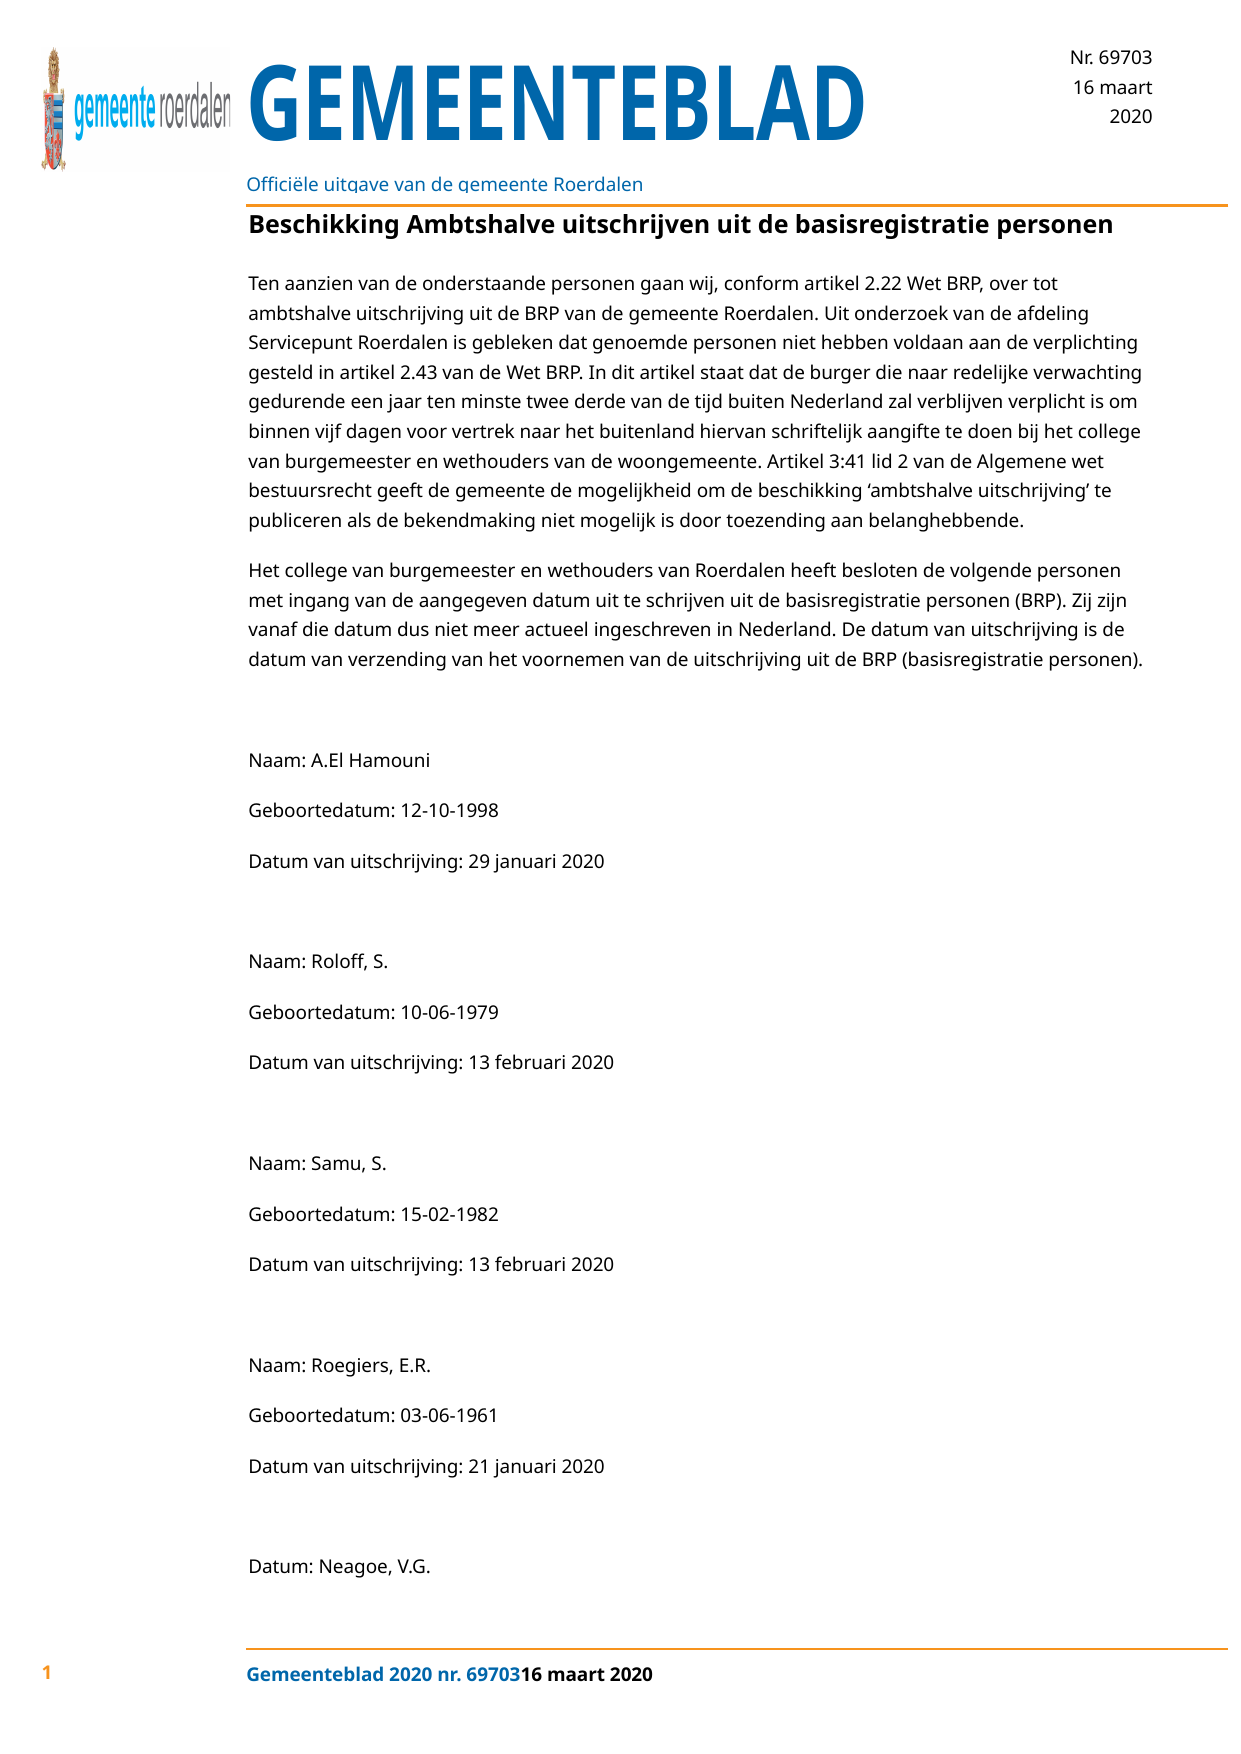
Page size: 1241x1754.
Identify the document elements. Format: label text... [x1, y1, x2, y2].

text Geboortedatum: 15-02-1982 [248, 1201, 1152, 1226]
text Datum van uitschrijving: 13 februari 2020 [248, 1049, 1152, 1075]
text Beschikking Ambtshalve uitschrijven uit de basisregistratie personen [248, 207, 1152, 241]
text Naam: Roloff, S. [248, 949, 1152, 974]
text Naam: Samu, S. [248, 1150, 1152, 1176]
text Ten aanzien van de onderstaande personen gaan wij, conform artikel 2.22 Wet BRP, over tot ambtshalve uitschrijving uit de BRP van de gemeente Roerdalen. Uit onderzoek van de afdeling Servicepunt Roerdalen is gebleken dat genoemde personen niet hebben voldaan aan de verplichting gesteld in artikel 2.43 van de Wet BRP. In dit artikel staat dat de burger die naar redelijke verwachting gedurende een jaar ten minste twee derde van de tijd buiten Nederland zal verblijven verplicht is om binnen vijf dagen voor vertrek naar het buitenland hiervan schriftelijk aangifte te doen bij het college van burgemeester en wethouders van de woongemeente. Artikel 3:41 lid 2 van de Algemene wet bestuursrecht geeft de gemeente de mogelijkheid om de beschikking ‘ambtshalve uitschrijving’ te publiceren als de bekendmaking niet mogelijk is door toezending aan belanghebbende. [248, 270, 1152, 533]
text Datum van uitschrijving: 13 februari 2020 [248, 1251, 1152, 1277]
picture [41, 47, 231, 172]
text Geboortedatum: 10-06-1979 [248, 999, 1152, 1025]
text Naam: A.El Hamouni [248, 747, 1152, 773]
text Datum: Neagoe, V.G. [248, 1554, 1152, 1579]
text Het college van burgemeester en wethouders van Roerdalen heeft besloten de volgende personen met ingang van de aangegeven datum uit te schrijven uit de basisregistratie personen (BRP). Zij zijn vanaf die datum dus niet meer actueel ingeschreven in Nederland. De datum van uitschrijving is de datum van verzending van het voornemen van de uitschrijving uit de BRP (basisregistratie personen). [248, 557, 1152, 672]
text Datum van uitschrijving: 29 januari 2020 [248, 848, 1152, 873]
text Geboortedatum: 03-06-1961 [248, 1402, 1152, 1428]
text Naam: Roegiers, E.R. [248, 1352, 1152, 1378]
text Geboortedatum: 12-10-1998 [248, 797, 1152, 823]
text Datum van uitschrijving: 21 januari 2020 [248, 1453, 1152, 1478]
